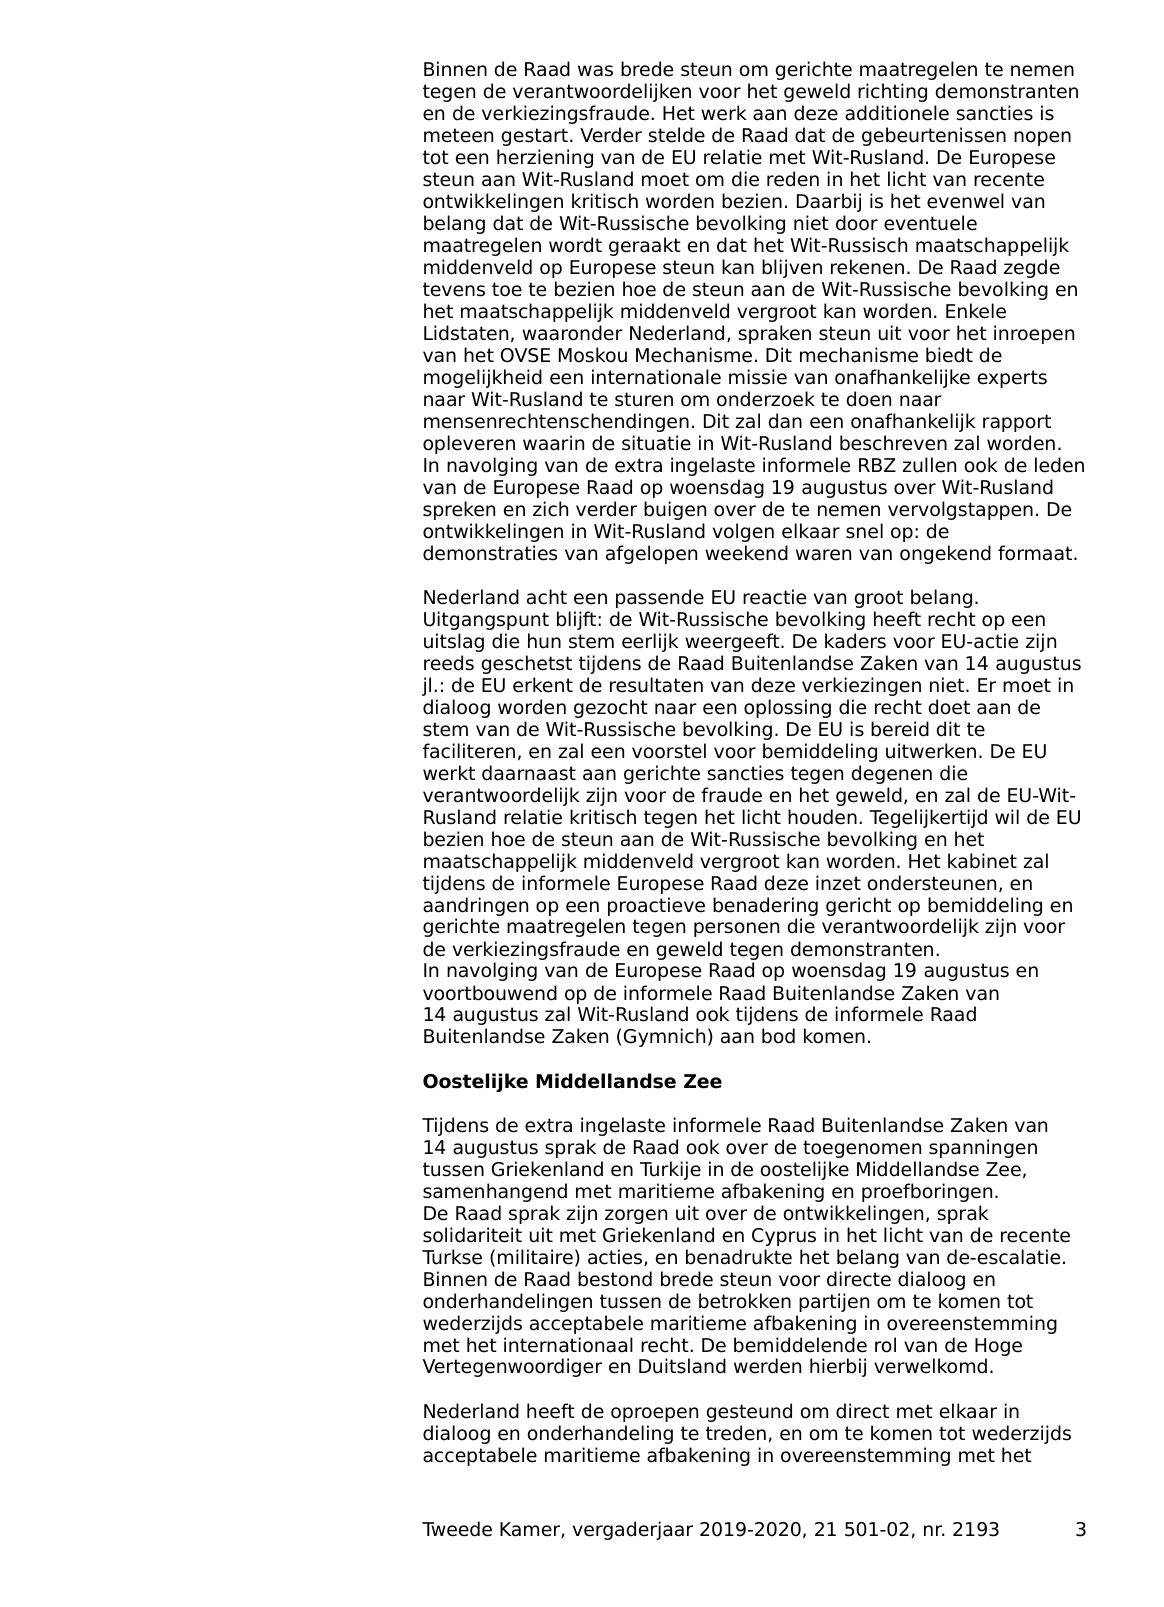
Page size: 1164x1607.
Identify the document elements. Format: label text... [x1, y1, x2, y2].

text Tijdens de extra ingelaste informele Raad Buitenlandse Zaken van 14 augustus sprak de Raad ook over de toegenomen spanningen tussen Griekenland en Turkije in de oostelijke Middellandse Zee, samenhangend met maritieme afbakening en proefboringen. [422, 1115, 1087, 1203]
text In navolging van de extra ingelaste informele RBZ zullen ook de leden van de Europese Raad op woensdag 19 augustus over Wit-Rusland spreken en zich verder buigen over de te nemen vervolgstappen. De ontwikkelingen in Wit-Rusland volgen elkaar snel op: de demonstraties van afgelopen weekend waren van ongekend formaat. [422, 455, 1087, 564]
subtitle Oostelijke Middellandse Zee [422, 1071, 1087, 1092]
text In navolging van de Europese Raad op woensdag 19 augustus en voortbouwend op de informele Raad Buitenlandse Zaken van 14 augustus zal Wit-Rusland ook tijdens de informele Raad Buitenlandse Zaken (Gymnich) aan bod komen. [422, 960, 1087, 1048]
text De Raad sprak zijn zorgen uit over de ontwikkelingen, sprak solidariteit uit met Griekenland en Cyprus in het licht van de recente Turkse (militaire) acties, en benadrukte het belang van de-escalatie. Binnen de Raad bestond brede steun voor directe dialoog en onderhandelingen tussen de betrokken partijen om te komen tot wederzijds acceptabele maritieme afbakening in overeenstemming met het internationaal recht. De bemiddelende rol van de Hoge Vertegenwoordiger en Duitsland werden hierbij verwelkomd. [422, 1203, 1087, 1378]
text Nederland heeft de oproepen gesteund om direct met elkaar in dialoog en onderhandeling te treden, en om te komen tot wederzijds acceptabele maritieme afbakening in overeenstemming met het [422, 1401, 1087, 1467]
text Binnen de Raad was brede steun om gerichte maatregelen te nemen tegen de verantwoordelijken voor het geweld richting demonstranten en de verkiezingsfraude. Het werk aan deze additionele sancties is meteen gestart. Verder stelde de Raad dat de gebeurtenissen nopen tot een herziening van de EU relatie met Wit-Rusland. De Europese steun aan Wit-Rusland moet om die reden in het licht van recente ontwikkelingen kritisch worden bezien. Daarbij is het evenwel van belang dat de Wit-Russische bevolking niet door eventuele maatregelen wordt geraakt en dat het Wit-Russisch maatschappelijk middenveld op Europese steun kan blijven rekenen. De Raad zegde tevens toe te bezien hoe de steun aan de Wit-Russische bevolking en het maatschappelijk middenveld vergroot kan worden. Enkele Lidstaten, waaronder Nederland, spraken steun uit voor het inroepen van het OVSE Moskou Mechanisme. Dit mechanisme biedt de mogelijkheid een internationale missie van onafhankelijke experts naar Wit-Rusland te sturen om onderzoek te doen naar mensenrechtenschendingen. Dit zal dan een onafhankelijk rapport opleveren waarin de situatie in Wit-Rusland beschreven zal worden. [422, 59, 1087, 455]
text Nederland acht een passende EU reactie van groot belang. Uitgangspunt blijft: de Wit-Russische bevolking heeft recht op een uitslag die hun stem eerlijk weergeeft. De kaders voor EU-actie zijn reeds geschetst tijdens de Raad Buitenlandse Zaken van 14 augustus jl.: de EU erkent de resultaten van deze verkiezingen niet. Er moet in dialoog worden gezocht naar een oplossing die recht doet aan de stem van de Wit-Russische bevolking. De EU is bereid dit te faciliteren, en zal een voorstel voor bemiddeling uitwerken. De EU werkt daarnaast aan gerichte sancties tegen degenen die verantwoordelijk zijn voor de fraude en het geweld, en zal de EU-Wit-Rusland relatie kritisch tegen het licht houden. Tegelijkertijd wil de EU bezien hoe de steun aan de Wit-Russische bevolking en het maatschappelijk middenveld vergroot kan worden. Het kabinet zal tijdens de informele Europese Raad deze inzet ondersteunen, en aandringen op een proactieve benadering gericht op bemiddeling en gerichte maatregelen tegen personen die verantwoordelijk zijn voor de verkiezingsfraude en geweld tegen demonstranten. [422, 587, 1087, 960]
